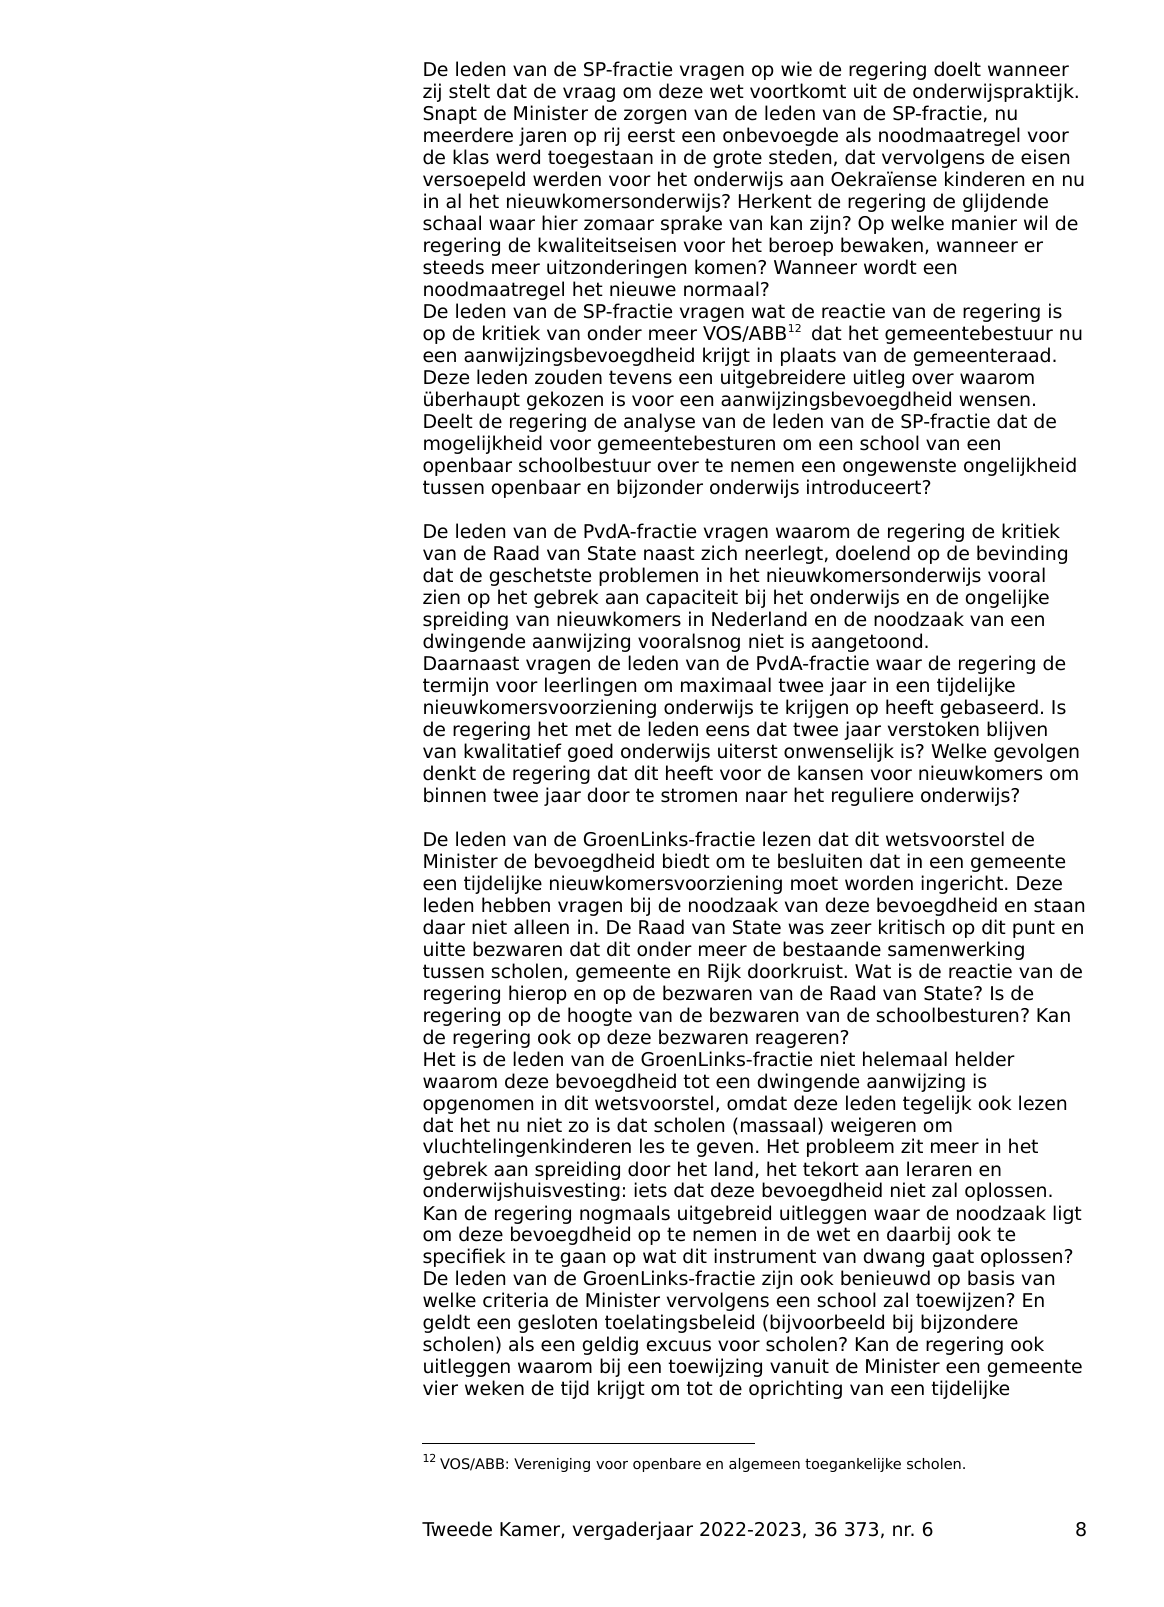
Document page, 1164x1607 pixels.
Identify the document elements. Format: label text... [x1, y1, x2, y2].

text De leden van de GroenLinks-fractie zijn ook benieuwd op basis van welke criteria de Minister vervolgens een school zal toewijzen? En geldt een gesloten toelatingsbeleid (bijvoorbeeld bij bijzondere scholen) als een geldig excuus voor scholen? Kan de regering ook uitleggen waarom bij een toewijzing vanuit de Minister een gemeente vier weken de tijd krijgt om tot de oprichting van een tijdelijke [422, 1268, 1087, 1400]
text VOS/ABB: Vereniging voor openbare en algemeen toegankelijke scholen. [422, 1452, 1087, 1474]
text Het is de leden van de GroenLinks-fractie niet helemaal helder waarom deze bevoegdheid tot een dwingende aanwijzing is opgenomen in dit wetsvoorstel, omdat deze leden tegelijk ook lezen dat het nu niet zo is dat scholen (massaal) weigeren om vluchtelingenkinderen les te geven. Het probleem zit meer in het gebrek aan spreiding door het land, het tekort aan leraren en onderwijshuisvesting: iets dat deze bevoegdheid niet zal oplossen. Kan de regering nogmaals uitgebreid uitleggen waar de noodzaak ligt om deze bevoegdheid op te nemen in de wet en daarbij ook te specifiek in te gaan op wat dit instrument van dwang gaat oplossen? [422, 1048, 1087, 1268]
text De leden van de PvdA-fractie vragen waarom de regering de kritiek van de Raad van State naast zich neerlegt, doelend op de bevinding dat de geschetste problemen in het nieuwkomersonderwijs vooral zien op het gebrek aan capaciteit bij het onderwijs en de ongelijke spreiding van nieuwkomers in Nederland en de noodzaak van een dwingende aanwijzing vooralsnog niet is aangetoond. [422, 521, 1087, 653]
text Snapt de Minister de zorgen van de leden van de SP-fractie, nu meerdere jaren op rij eerst een onbevoegde als noodmaatregel voor de klas werd toegestaan in de grote steden, dat vervolgens de eisen versoepeld werden voor het onderwijs aan Oekraïense kinderen en nu in al het nieuwkomersonderwijs? Herkent de regering de glijdende schaal waar hier zomaar sprake van kan zijn? Op welke manier wil de regering de kwaliteitseisen voor het beroep bewaken, wanneer er steeds meer uitzonderingen komen? Wanneer wordt een noodmaatregel het nieuwe normaal? [422, 103, 1087, 301]
text De leden van de SP-fractie vragen op wie de regering doelt wanneer zij stelt dat de vraag om deze wet voortkomt uit de onderwijspraktijk. [422, 59, 1087, 103]
text Daarnaast vragen de leden van de PvdA-fractie waar de regering de termijn voor leerlingen om maximaal twee jaar in een tijdelijke nieuwkomersvoorziening onderwijs te krijgen op heeft gebaseerd. Is de regering het met de leden eens dat twee jaar verstoken blijven van kwalitatief goed onderwijs uiterst onwenselijk is? Welke gevolgen denkt de regering dat dit heeft voor de kansen voor nieuwkomers om binnen twee jaar door te stromen naar het reguliere onderwijs? [422, 653, 1087, 807]
text Deelt de regering de analyse van de leden van de SP-fractie dat de mogelijkheid voor gemeentebesturen om een school van een openbaar schoolbestuur over te nemen een ongewenste ongelijkheid tussen openbaar en bijzonder onderwijs introduceert? [422, 411, 1087, 499]
text De leden van de GroenLinks-fractie lezen dat dit wetsvoorstel de Minister de bevoegdheid biedt om te besluiten dat in een gemeente een tijdelijke nieuwkomersvoorziening moet worden ingericht. Deze leden hebben vragen bij de noodzaak van deze bevoegdheid en staan daar niet alleen in. De Raad van State was zeer kritisch op dit punt en uitte bezwaren dat dit onder meer de bestaande samenwerking tussen scholen, gemeente en Rijk doorkruist. Wat is de reactie van de regering hierop en op de bezwaren van de Raad van State? Is de regering op de hoogte van de bezwaren van de schoolbesturen? Kan de regering ook op deze bezwaren reageren? [422, 829, 1087, 1048]
text De leden van de SP-fractie vragen wat de reactie van de regering is op de kritiek van onder meer VOS/ABB dat het gemeentebestuur nu een aanwijzingsbevoegdheid krijgt in plaats van de gemeenteraad. Deze leden zouden tevens een uitgebreidere uitleg over waarom überhaupt gekozen is voor een aanwijzingsbevoegdheid wensen. [422, 301, 1087, 411]
